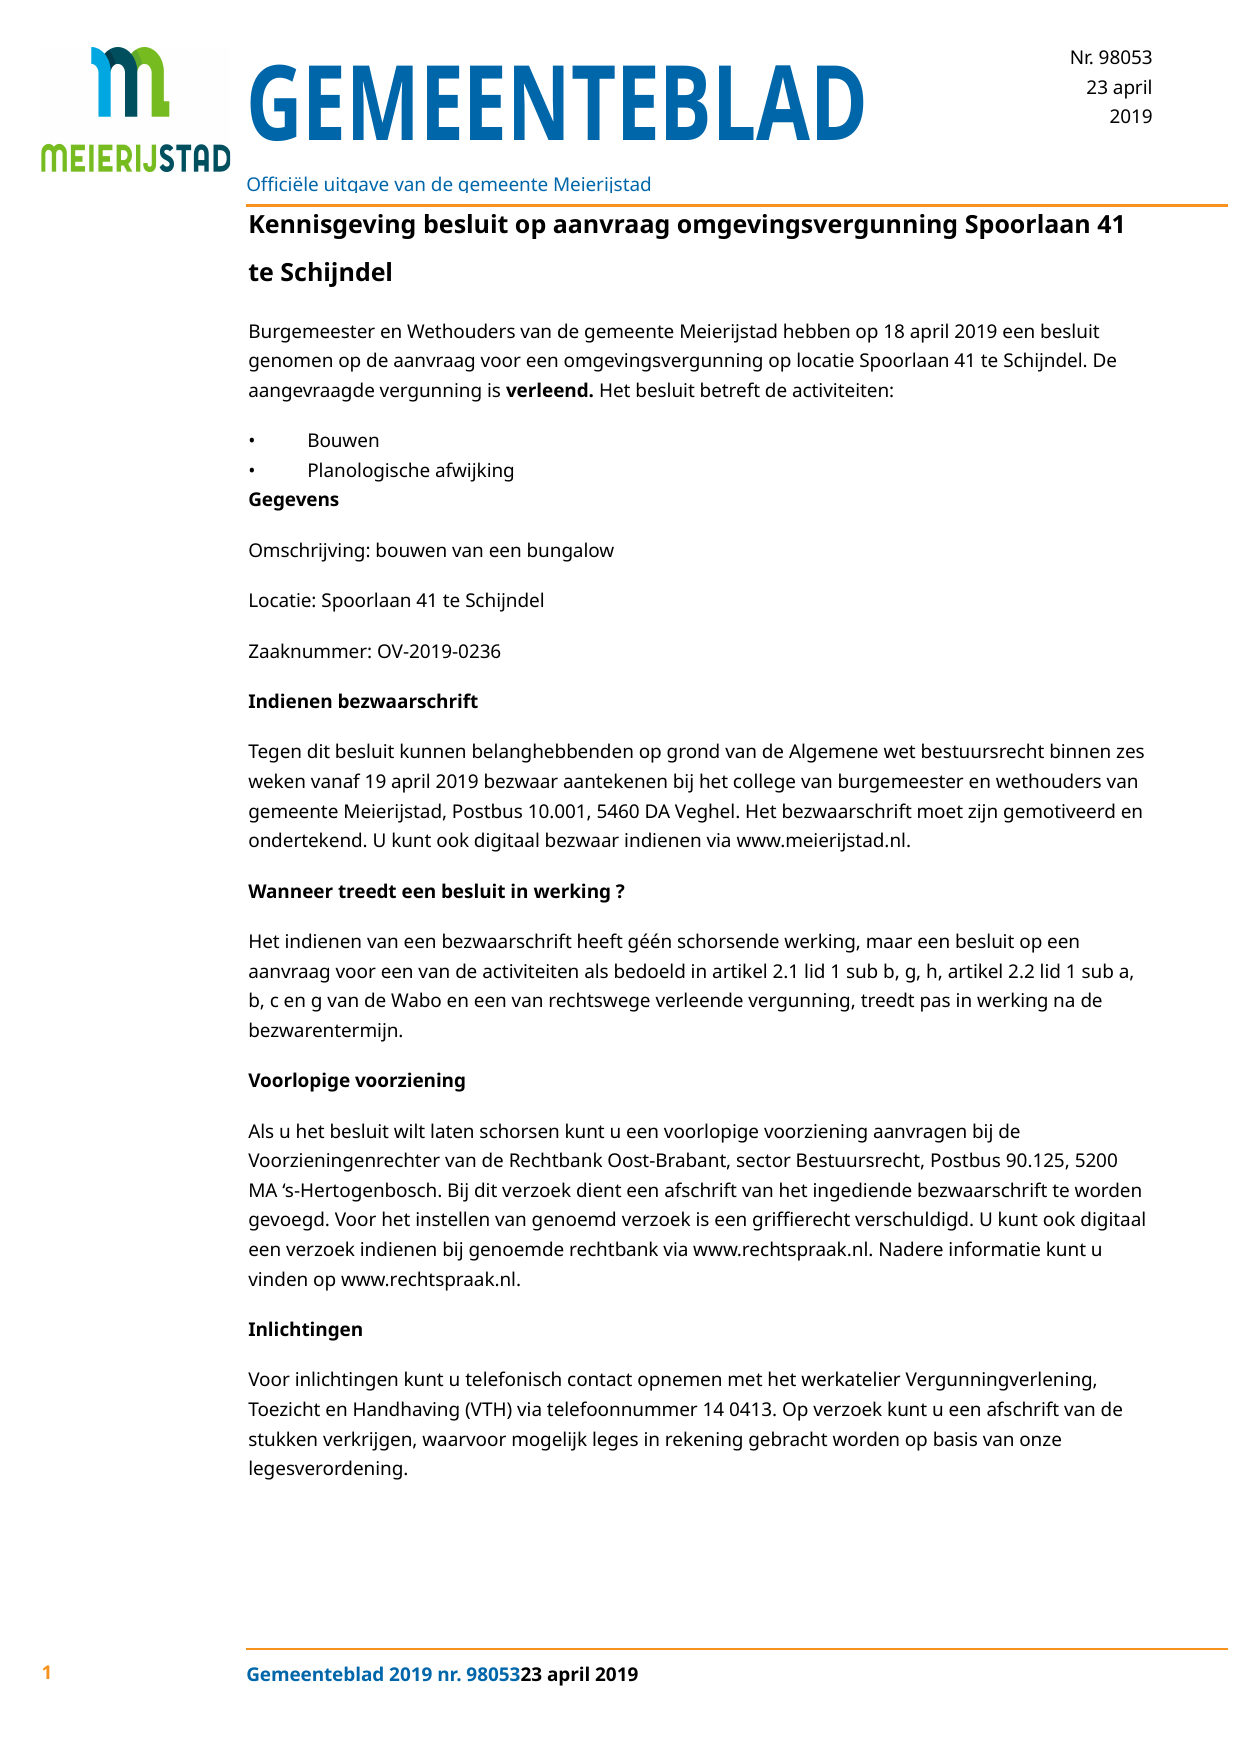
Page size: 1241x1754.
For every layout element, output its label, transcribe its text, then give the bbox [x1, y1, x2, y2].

text Omschrijving: bouwen van een bungalow [248, 537, 1152, 563]
text Gegevens [248, 487, 1152, 512]
text Als u het besluit wilt laten schorsen kunt u een voorlopige voorziening aanvragen bij de Voorzieningenrechter van de Rechtbank Oost-Brabant, sector Bestuursrecht, Postbus 90.125, 5200 MA ‘s-Hertogenbosch. Bij dit verzoek dient een afschrift van het ingediende bezwaarschrift te worden gevoegd. Voor het instellen van genoemd verzoek is een griffierecht verschuldigd. U kunt ook digitaal een verzoek indienen bij genoemde rechtbank via www.rechtspraak.nl. Nadere informatie kunt u vinden op www.rechtspraak.nl. [248, 1118, 1152, 1292]
list Planologische afwijking [248, 457, 1152, 483]
text Zaaknummer: OV-2019-0236 [248, 638, 1152, 664]
text Kennisgeving besluit op aanvraag omgevingsvergunning Spoorlaan 41 te Schijndel [248, 207, 1152, 288]
text Locatie: Spoorlaan 41 te Schijndel [248, 587, 1152, 613]
text Voorlopige voorziening [248, 1067, 1152, 1093]
picture [41, 47, 231, 172]
text Voor inlichtingen kunt u telefonisch contact opnemen met het werkatelier Vergunningverlening, Toezicht en Handhaving (VTH) via telefoonnummer 14 0413. Op verzoek kunt u een afschrift van de stukken verkrijgen, waarvoor mogelijk leges in rekening gebracht worden op basis van onze legesverordening. [248, 1367, 1152, 1481]
text Inlichtingen [248, 1316, 1152, 1342]
text Tegen dit besluit kunnen belanghebbenden op grond van de Algemene wet bestuursrecht binnen zes weken vanaf 19 april 2019 bezwaar aantekenen bij het college van burgemeester en wethouders van gemeente Meierijstad, Postbus 10.001, 5460 DA Veghel. Het bezwaarschrift moet zijn gemotiveerd en ondertekend. U kunt ook digitaal bezwaar indienen via www.meierijstad.nl. [248, 739, 1152, 853]
text Het indienen van een bezwaarschrift heeft géén schorsende werking, maar een besluit op een aanvraag voor een van de activiteiten als bedoeld in artikel 2.1 lid 1 sub b, g, h, artikel 2.2 lid 1 sub a, b, c en g van de Wabo en een van rechtswege verleende vergunning, treedt pas in werking na de bezwarentermijn. [248, 928, 1152, 1043]
text Wanneer treedt een besluit in werking ? [248, 878, 1152, 904]
list Bouwen [248, 427, 1152, 453]
text Indienen bezwaarschrift [248, 688, 1152, 714]
text Burgemeester en Wethouders van de gemeente Meierijstad hebben op 18 april 2019 een besluit genomen op de aanvraag voor een omgevingsvergunning op locatie Spoorlaan 41 te Schijndel. De aangevraagde vergunning is verleend. Het besluit betreft de activiteiten: [248, 318, 1152, 403]
